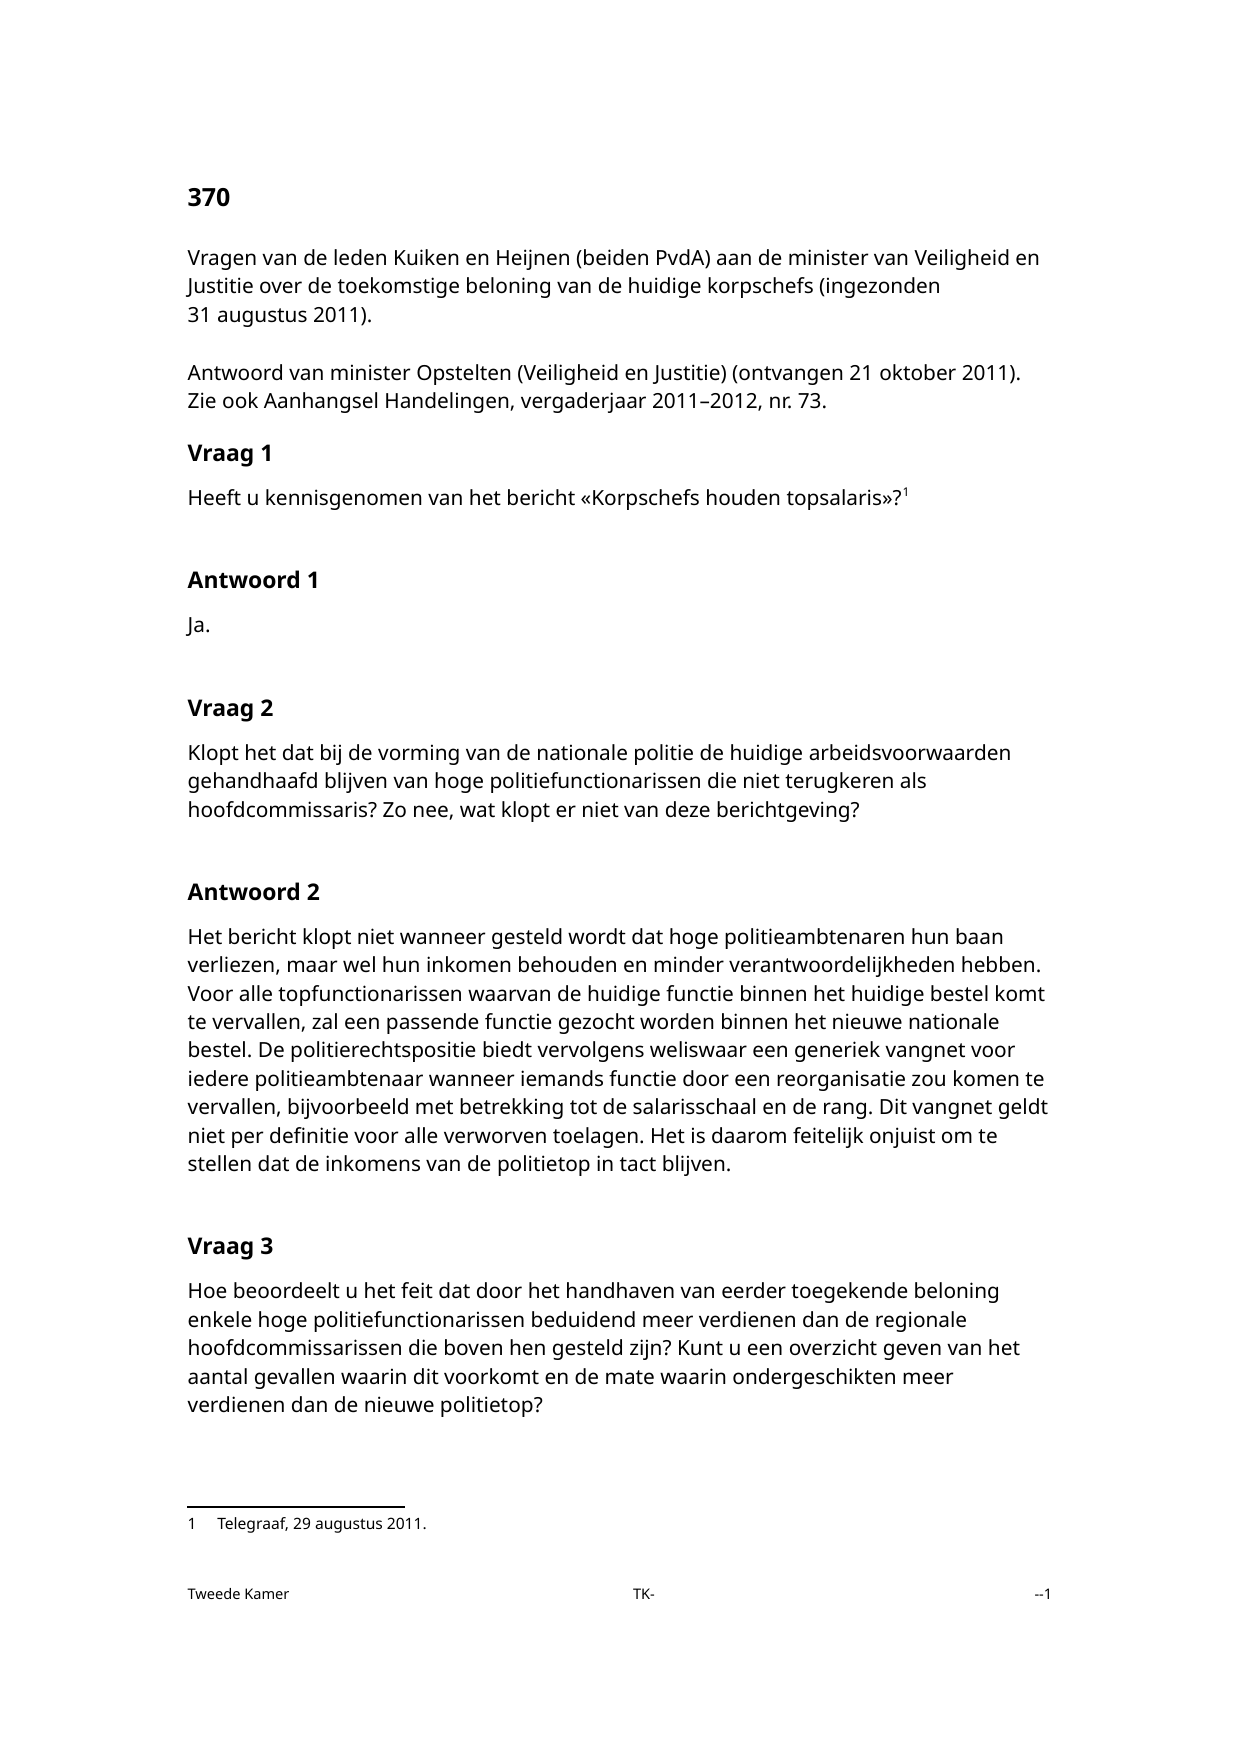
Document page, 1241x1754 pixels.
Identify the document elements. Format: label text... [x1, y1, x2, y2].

text Klopt het dat bij de vorming van de nationale politie de huidige arbeidsvoorwaarden gehandhaafd blijven van hoge politiefunctionarissen die niet terugkeren als hoofdcommissaris? Zo nee, wat klopt er niet van deze berichtgeving? [187, 738, 1053, 823]
subtitle Vraag 2 [187, 692, 1053, 723]
text Telegraaf, 29 augustus 2011. [187, 1506, 1053, 1534]
subtitle Antwoord 2 [187, 876, 1053, 907]
text Ja. [187, 611, 1053, 639]
text Vragen van de leden Kuiken en Heijnen (beiden PvdA) aan de minister van Veiligheid en Justitie over de toekomstige beloning van de huidige korpschefs (ingezonden 31 augustus 2011). [187, 243, 1053, 328]
subtitle Antwoord 1 [187, 564, 1053, 596]
text Hoe beoordeelt u het feit dat door het handhaven van eerder toegekende beloning enkele hoge politiefunctionarissen beduidend meer verdienen dan de regionale hoofdcommissarissen die boven hen gesteld zijn? Kunt u een overzicht geven van het aantal gevallen waarin dit voorkomt en de mate waarin ondergeschikten meer verdienen dan de nieuwe politietop? [187, 1277, 1053, 1419]
text Antwoord van minister Opstelten (Veiligheid en Justitie) (ontvangen 21 oktober 2011). Zie ook Aanhangsel Handelingen, vergaderjaar 2011–2012, nr. 73. [187, 358, 1053, 415]
text 370 [187, 179, 1053, 213]
subtitle Vraag 3 [187, 1230, 1053, 1262]
text Het bericht klopt niet wanneer gesteld wordt dat hoge politieambtenaren hun baan verliezen, maar wel hun inkomen behouden en minder verantwoordelijkheden hebben. Voor alle topfunctionarissen waarvan de huidige functie binnen het huidige bestel komt te vervallen, zal een passende functie gezocht worden binnen het nieuwe nationale bestel. De politierechtspositie biedt vervolgens weliswaar een generiek vangnet voor iedere politieambtenaar wanneer iemands functie door een reorganisatie zou komen te vervallen, bijvoorbeeld met betrekking tot de salarisschaal en de rang. Dit vangnet geldt niet per definitie voor alle verworven toelagen. Het is daarom feitelijk onjuist om te stellen dat de inkomens van de politietop in tact blijven. [187, 922, 1053, 1178]
text Heeft u kennisgenomen van het bericht «Korpschefs houden topsalaris»? [187, 483, 1053, 512]
subtitle Vraag 1 [187, 437, 1053, 468]
